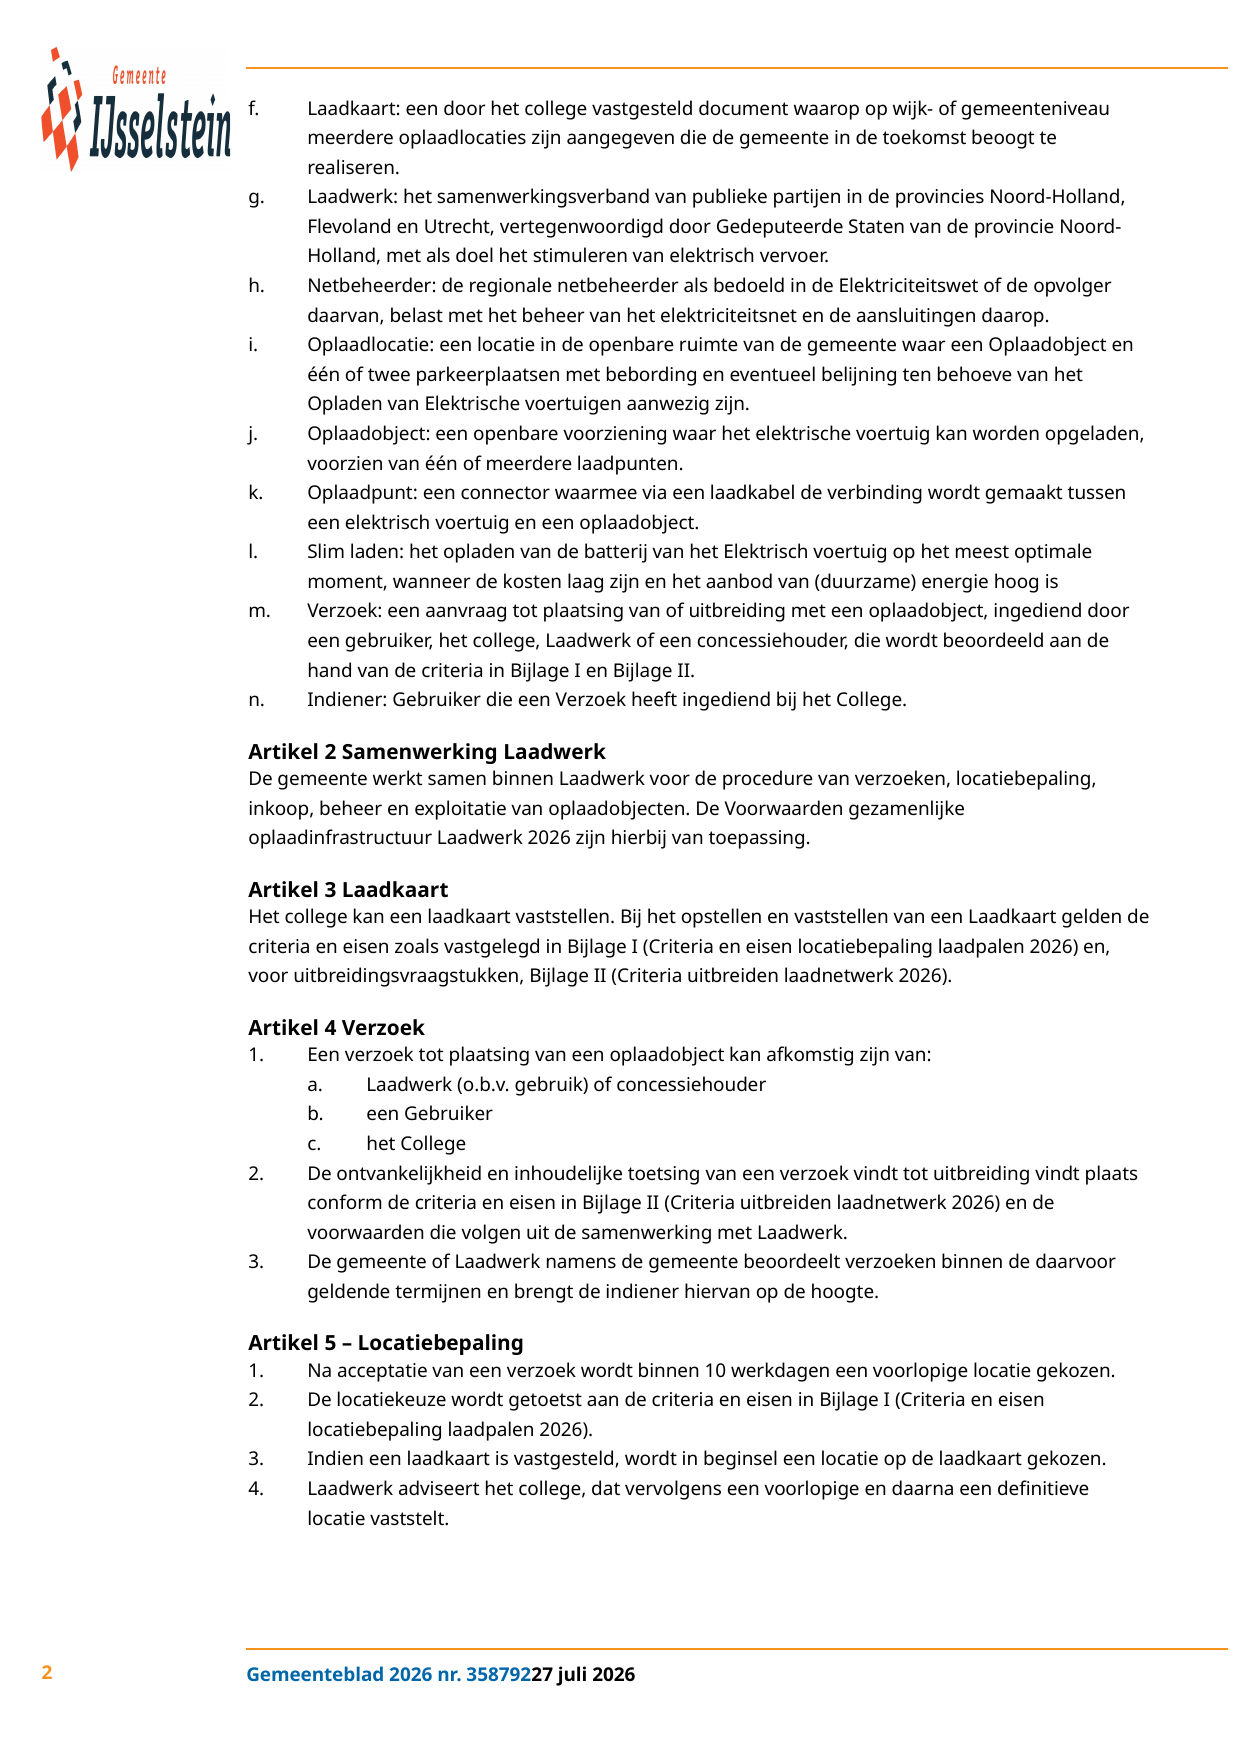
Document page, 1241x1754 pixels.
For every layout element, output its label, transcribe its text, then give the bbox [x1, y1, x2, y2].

picture [41, 47, 231, 172]
list Laadkaart: een door het college vastgesteld document waarop op wijk- of gemeenteniveau meerdere oplaadlocaties zijn aangegeven die de gemeente in de toekomst beoogt te realiseren. [248, 95, 1152, 180]
list het College [307, 1130, 1152, 1156]
list Laadwerk: het samenwerkingsverband van publieke partijen in de provincies Noord-Holland, Flevoland en Utrecht, vertegenwoordigd door Gedeputeerde Staten van de provincie Noord-Holland, met als doel het stimuleren van elektrisch vervoer. [248, 183, 1152, 268]
list Na acceptatie van een verzoek wordt binnen 10 werkdagen een voorlopige locatie gekozen. [248, 1357, 1152, 1383]
list Indien een laadkaart is vastgesteld, wordt in beginsel een locatie op de laadkaart gekozen. [248, 1446, 1152, 1471]
list Oplaadlocatie: een locatie in de openbare ruimte van de gemeente waar een Oplaadobject en één of twee parkeerplaatsen met bebording en eventueel belijning ten behoeve van het Opladen van Elektrische voertuigen aanwezig zijn. [248, 331, 1152, 416]
list De locatiekeuze wordt getoetst aan de criteria en eisen in Bijlage I (Criteria en eisen locatiebepaling laadpalen 2026). [248, 1386, 1152, 1442]
list Indiener: Gebruiker die een Verzoek heeft ingediend bij het College. [248, 686, 1152, 712]
text De gemeente werkt samen binnen Laadwerk voor de procedure van verzoeken, locatiebepaling, inkoop, beheer en exploitatie van oplaadobjecten. De Voorwaarden gezamenlijke oplaadinfrastructuur Laadwerk 2026 zijn hierbij van toepassing. [248, 765, 1152, 850]
list Laadwerk (o.b.v. gebruik) of concessiehouder [307, 1071, 1152, 1097]
list Slim laden: het opladen van de batterij van het Elektrisch voertuig op het meest optimale moment, wanneer de kosten laag zijn en het aanbod van (duurzame) energie hoog is [248, 538, 1152, 594]
text Artikel 5 – Locatiebepaling [248, 1328, 1152, 1357]
list een Gebruiker [307, 1101, 1152, 1126]
list Laadwerk adviseert het college, dat vervolgens een voorlopige en daarna een definitieve locatie vaststelt. [248, 1475, 1152, 1531]
text Het college kan een laadkaart vaststellen. Bij het opstellen en vaststellen van een Laadkaart gelden de criteria en eisen zoals vastgelegd in Bijlage I (Criteria en eisen locatiebepaling laadpalen 2026) en, voor uitbreidingsvraagstukken, Bijlage II (Criteria uitbreiden laadnetwerk 2026). [248, 903, 1152, 988]
list De gemeente of Laadwerk namens de gemeente beoordeelt verzoeken binnen de daarvoor geldende termijnen en brengt de indiener hiervan op de hoogte. [248, 1248, 1152, 1304]
list Een verzoek tot plaatsing van een oplaadobject kan afkomstig zijn van: [248, 1041, 1152, 1067]
text Artikel 3 Laadkaart [248, 875, 1152, 903]
list De ontvankelijkheid en inhoudelijke toetsing van een verzoek vindt tot uitbreiding vindt plaats conform de criteria en eisen in Bijlage II (Criteria uitbreiden laadnetwerk 2026) en de voorwaarden die volgen uit de samenwerking met Laadwerk. [248, 1160, 1152, 1244]
list Netbeheerder: de regionale netbeheerder als bedoeld in de Elektriciteitswet of de opvolger daarvan, belast met het beheer van het elektriciteitsnet en de aansluitingen daarop. [248, 272, 1152, 328]
list Verzoek: een aanvraag tot plaatsing van of uitbreiding met een oplaadobject, ingediend door een gebruiker, het college, Laadwerk of een concessiehouder, die wordt beoordeeld aan de hand van de criteria in Bijlage I en Bijlage II. [248, 598, 1152, 683]
list Oplaadobject: een openbare voorziening waar het elektrische voertuig kan worden opgeladen, voorzien van één of meerdere laadpunten. [248, 420, 1152, 476]
list Oplaadpunt: een connector waarmee via een laadkabel de verbinding wordt gemaakt tussen een elektrisch voertuig en een oplaadobject. [248, 479, 1152, 535]
text Artikel 2 Samenwerking Laadwerk [248, 737, 1152, 765]
text Artikel 4 Verzoek [248, 1013, 1152, 1041]
